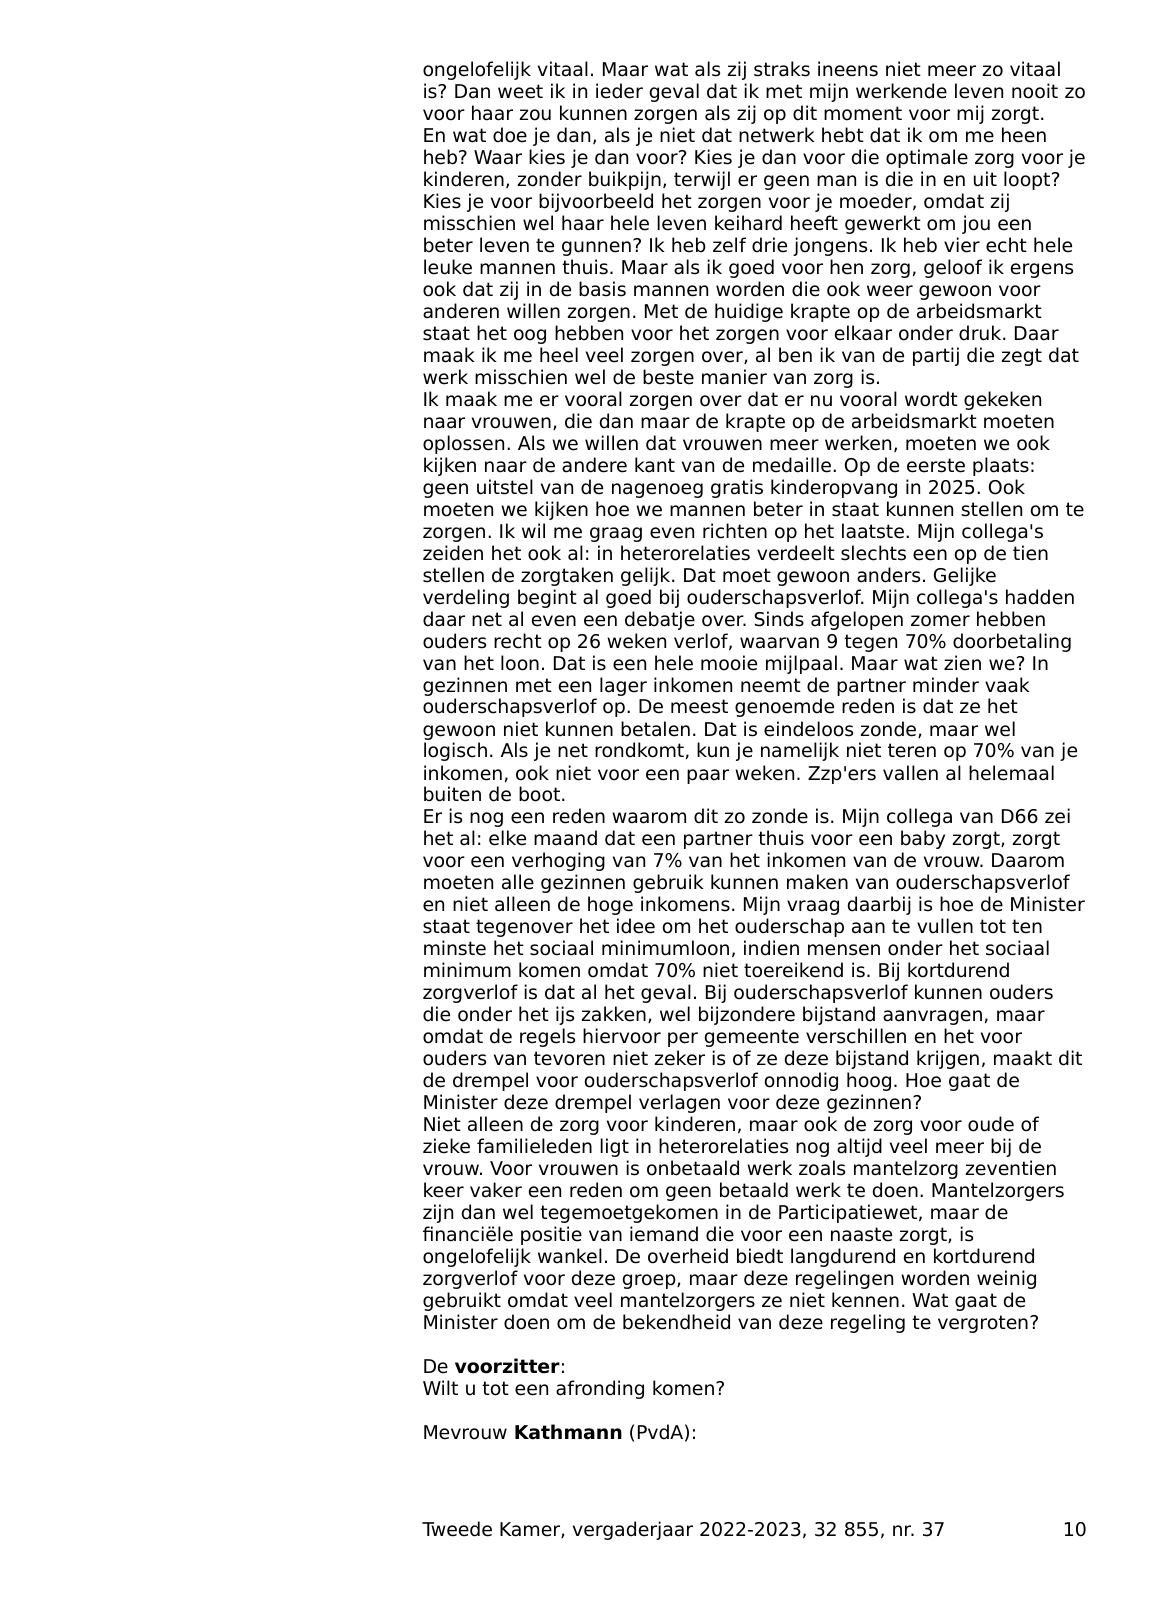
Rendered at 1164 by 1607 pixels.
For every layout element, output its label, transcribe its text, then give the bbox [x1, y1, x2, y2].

text Wilt u tot een afronding komen? [422, 1378, 1087, 1400]
text Er is nog een reden waarom dit zo zonde is. Mijn collega van D66 zei het al: elke maand dat een partner thuis voor een baby zorgt, zorgt voor een verhoging van 7% van het inkomen van de vrouw. Daarom moeten alle gezinnen gebruik kunnen maken van ouderschapsverlof en niet alleen de hoge inkomens. Mijn vraag daarbij is hoe de Minister staat tegenover het idee om het ouderschap aan te vullen tot ten minste het sociaal minimumloon, indien mensen onder het sociaal minimum komen omdat 70% niet toereikend is. Bij kortdurend zorgverlof is dat al het geval. Bij ouderschapsverlof kunnen ouders die onder het ijs zakken, wel bijzondere bijstand aanvragen, maar omdat de regels hiervoor per gemeente verschillen en het voor ouders van tevoren niet zeker is of ze deze bijstand krijgen, maakt dit de drempel voor ouderschapsverlof onnodig hoog. Hoe gaat de Minister deze drempel verlagen voor deze gezinnen? [422, 806, 1087, 1114]
text Niet alleen de zorg voor kinderen, maar ook de zorg voor oude of zieke familieleden ligt in heterorelaties nog altijd veel meer bij de vrouw. Voor vrouwen is onbetaald werk zoals mantelzorg zeventien keer vaker een reden om geen betaald werk te doen. Mantelzorgers zijn dan wel tegemoetgekomen in de Participatiewet, maar de financiële positie van iemand die voor een naaste zorgt, is ongelofelijk wankel. De overheid biedt langdurend en kortdurend zorgverlof voor deze groep, maar deze regelingen worden weinig gebruikt omdat veel mantelzorgers ze niet kennen. Wat gaat de Minister doen om de bekendheid van deze regeling te vergroten? [422, 1114, 1087, 1334]
text En wat doe je dan, als je niet dat netwerk hebt dat ik om me heen heb? Waar kies je dan voor? Kies je dan voor die optimale zorg voor je kinderen, zonder buikpijn, terwijl er geen man is die in en uit loopt? Kies je voor bijvoorbeeld het zorgen voor je moeder, omdat zij misschien wel haar hele leven keihard heeft gewerkt om jou een beter leven te gunnen? Ik heb zelf drie jongens. Ik heb vier echt hele leuke mannen thuis. Maar als ik goed voor hen zorg, geloof ik ergens ook dat zij in de basis mannen worden die ook weer gewoon voor anderen willen zorgen. Met de huidige krapte op de arbeidsmarkt staat het oog hebben voor het zorgen voor elkaar onder druk. Daar maak ik me heel veel zorgen over, al ben ik van de partij die zegt dat werk misschien wel de beste manier van zorg is. [422, 125, 1087, 389]
text De voorzitter: [422, 1356, 1087, 1378]
text Mevrouw Kathmann (PvdA): [422, 1422, 1087, 1444]
text Ik maak me er vooral zorgen over dat er nu vooral wordt gekeken naar vrouwen, die dan maar de krapte op de arbeidsmarkt moeten oplossen. Als we willen dat vrouwen meer werken, moeten we ook kijken naar de andere kant van de medaille. Op de eerste plaats: geen uitstel van de nagenoeg gratis kinderopvang in 2025. Ook moeten we kijken hoe we mannen beter in staat kunnen stellen om te zorgen. Ik wil me graag even richten op het laatste. Mijn collega's zeiden het ook al: in heterorelaties verdeelt slechts een op de tien stellen de zorgtaken gelijk. Dat moet gewoon anders. Gelijke verdeling begint al goed bij ouderschapsverlof. Mijn collega's hadden daar net al even een debatje over. Sinds afgelopen zomer hebben ouders recht op 26 weken verlof, waarvan 9 tegen 70% doorbetaling van het loon. Dat is een hele mooie mijlpaal. Maar wat zien we? In gezinnen met een lager inkomen neemt de partner minder vaak ouderschapsverlof op. De meest genoemde reden is dat ze het gewoon niet kunnen betalen. Dat is eindeloos zonde, maar wel logisch. Als je net rondkomt, kun je namelijk niet teren op 70% van je inkomen, ook niet voor een paar weken. Zzp'ers vallen al helemaal buiten de boot. [422, 389, 1087, 806]
text ongelofelijk vitaal. Maar wat als zij straks ineens niet meer zo vitaal is? Dan weet ik in ieder geval dat ik met mijn werkende leven nooit zo voor haar zou kunnen zorgen als zij op dit moment voor mij zorgt. [422, 59, 1087, 125]
